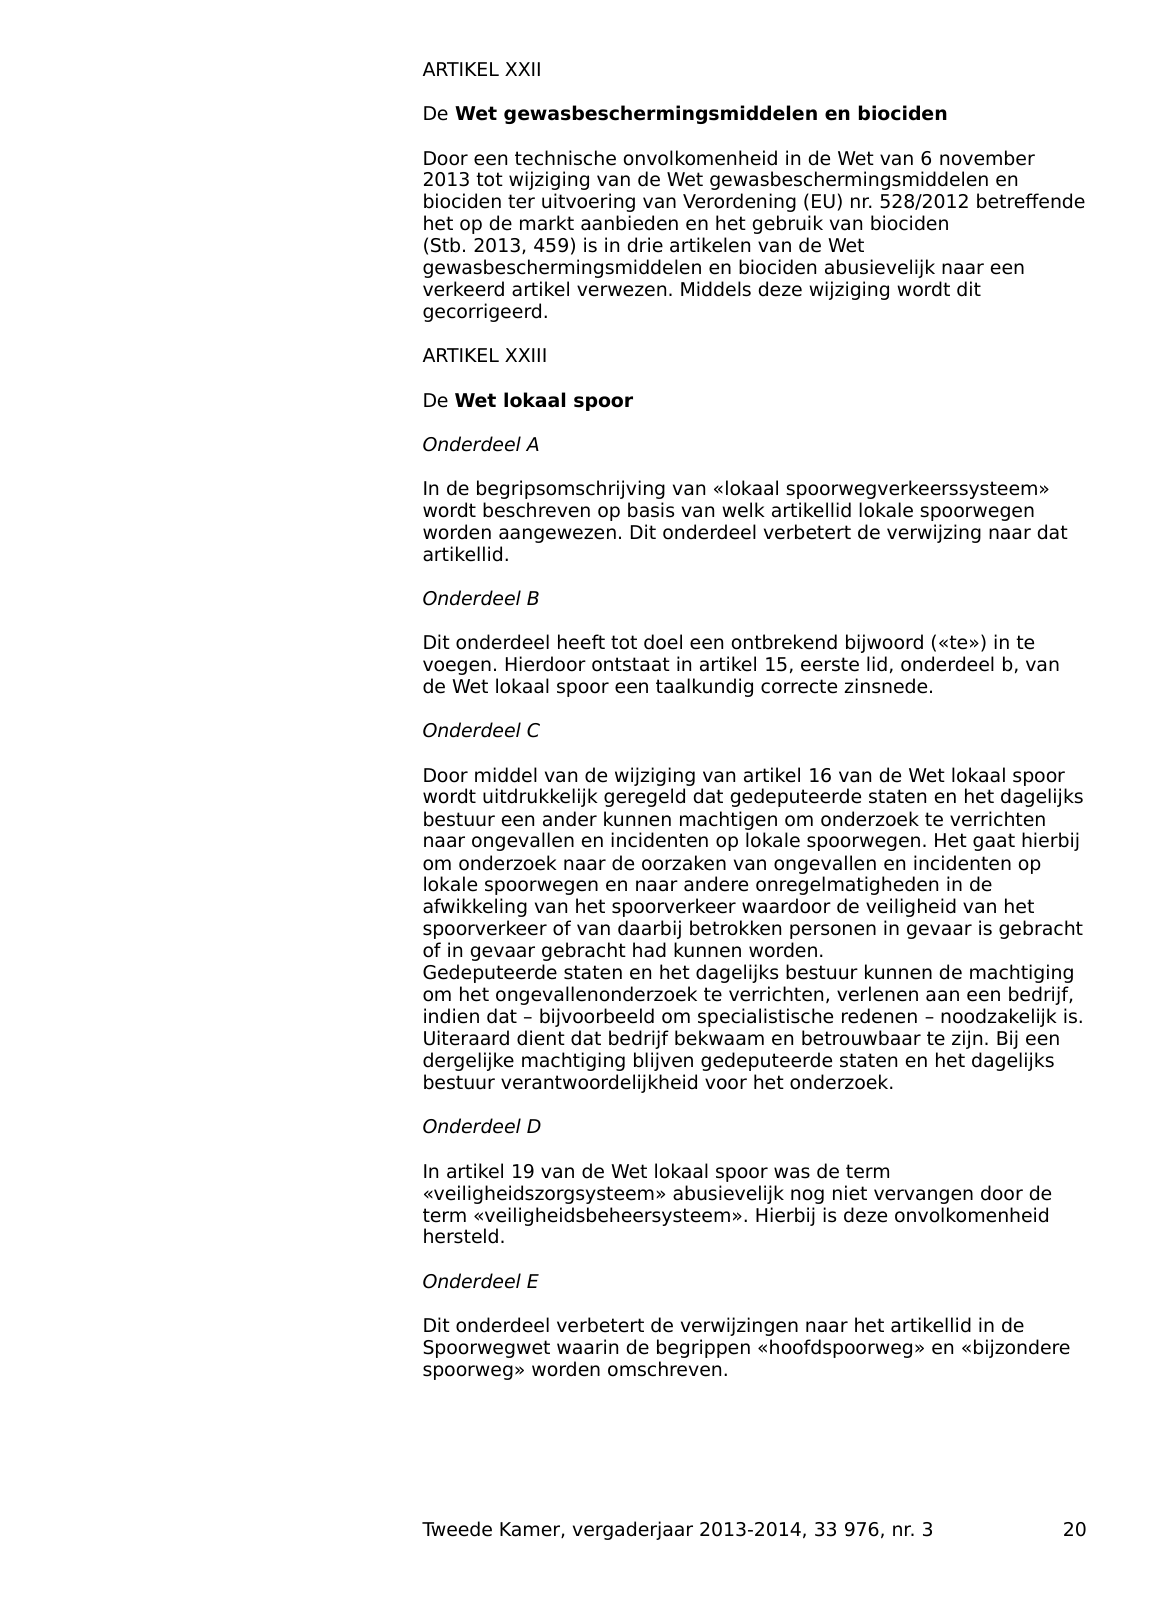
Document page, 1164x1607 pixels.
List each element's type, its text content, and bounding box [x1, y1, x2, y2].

text Dit onderdeel heeft tot doel een ontbrekend bijwoord («te») in te voegen. Hierdoor ontstaat in artikel 15, eerste lid, onderdeel b, van de Wet lokaal spoor een taalkundig correcte zinsnede. [422, 632, 1087, 698]
subtitle Onderdeel A [422, 434, 1087, 456]
text In de begripsomschrijving van «lokaal spoorwegverkeerssysteem» wordt beschreven op basis van welk artikellid lokale spoorwegen worden aangewezen. Dit onderdeel verbetert de verwijzing naar dat artikellid. [422, 478, 1087, 566]
text Gedeputeerde staten en het dagelijks bestuur kunnen de machtiging om het ongevallenonderzoek te verrichten, verlenen aan een bedrijf, indien dat – bijvoorbeeld om specialistische redenen – noodzakelijk is. Uiteraard dient dat bedrijf bekwaam en betrouwbaar te zijn. Bij een dergelijke machtiging blijven gedeputeerde staten en het dagelijks bestuur verantwoordelijkheid voor het onderzoek. [422, 962, 1087, 1094]
subtitle Onderdeel B [422, 588, 1087, 610]
subtitle Onderdeel C [422, 720, 1087, 742]
subtitle Onderdeel D [422, 1116, 1087, 1138]
text In artikel 19 van de Wet lokaal spoor was de term «veiligheidszorgsysteem» abusievelijk nog niet vervangen door de term «veiligheidsbeheersysteem». Hierbij is deze onvolkomenheid hersteld. [422, 1161, 1087, 1248]
subtitle ARTIKEL XXIII [422, 345, 1087, 367]
text Dit onderdeel verbetert de verwijzingen naar het artikellid in de Spoorwegwet waarin de begrippen «hoofdspoorweg» en «bijzondere spoorweg» worden omschreven. [422, 1315, 1087, 1381]
subtitle Onderdeel E [422, 1271, 1087, 1293]
text De Wet gewasbeschermingsmiddelen en biociden [422, 103, 1087, 125]
text Door een technische onvolkomenheid in de Wet van 6 november 2013 tot wijziging van de Wet gewasbeschermingsmiddelen en biociden ter uitvoering van Verordening (EU) nr. 528/2012 betreffende het op de markt aanbieden en het gebruik van biociden (Stb. 2013, 459) is in drie artikelen van de Wet gewasbeschermingsmiddelen en biociden abusievelijk naar een verkeerd artikel verwezen. Middels deze wijziging wordt dit gecorrigeerd. [422, 147, 1087, 323]
subtitle ARTIKEL XXII [422, 59, 1087, 81]
text De Wet lokaal spoor [422, 389, 1087, 412]
text Door middel van de wijziging van artikel 16 van de Wet lokaal spoor wordt uitdrukkelijk geregeld dat gedeputeerde staten en het dagelijks bestuur een ander kunnen machtigen om onderzoek te verrichten naar ongevallen en incidenten op lokale spoorwegen. Het gaat hierbij om onderzoek naar de oorzaken van ongevallen en incidenten op lokale spoorwegen en naar andere onregelmatigheden in de afwikkeling van het spoorverkeer waardoor de veiligheid van het spoorverkeer of van daarbij betrokken personen in gevaar is gebracht of in gevaar gebracht had kunnen worden. [422, 764, 1087, 962]
